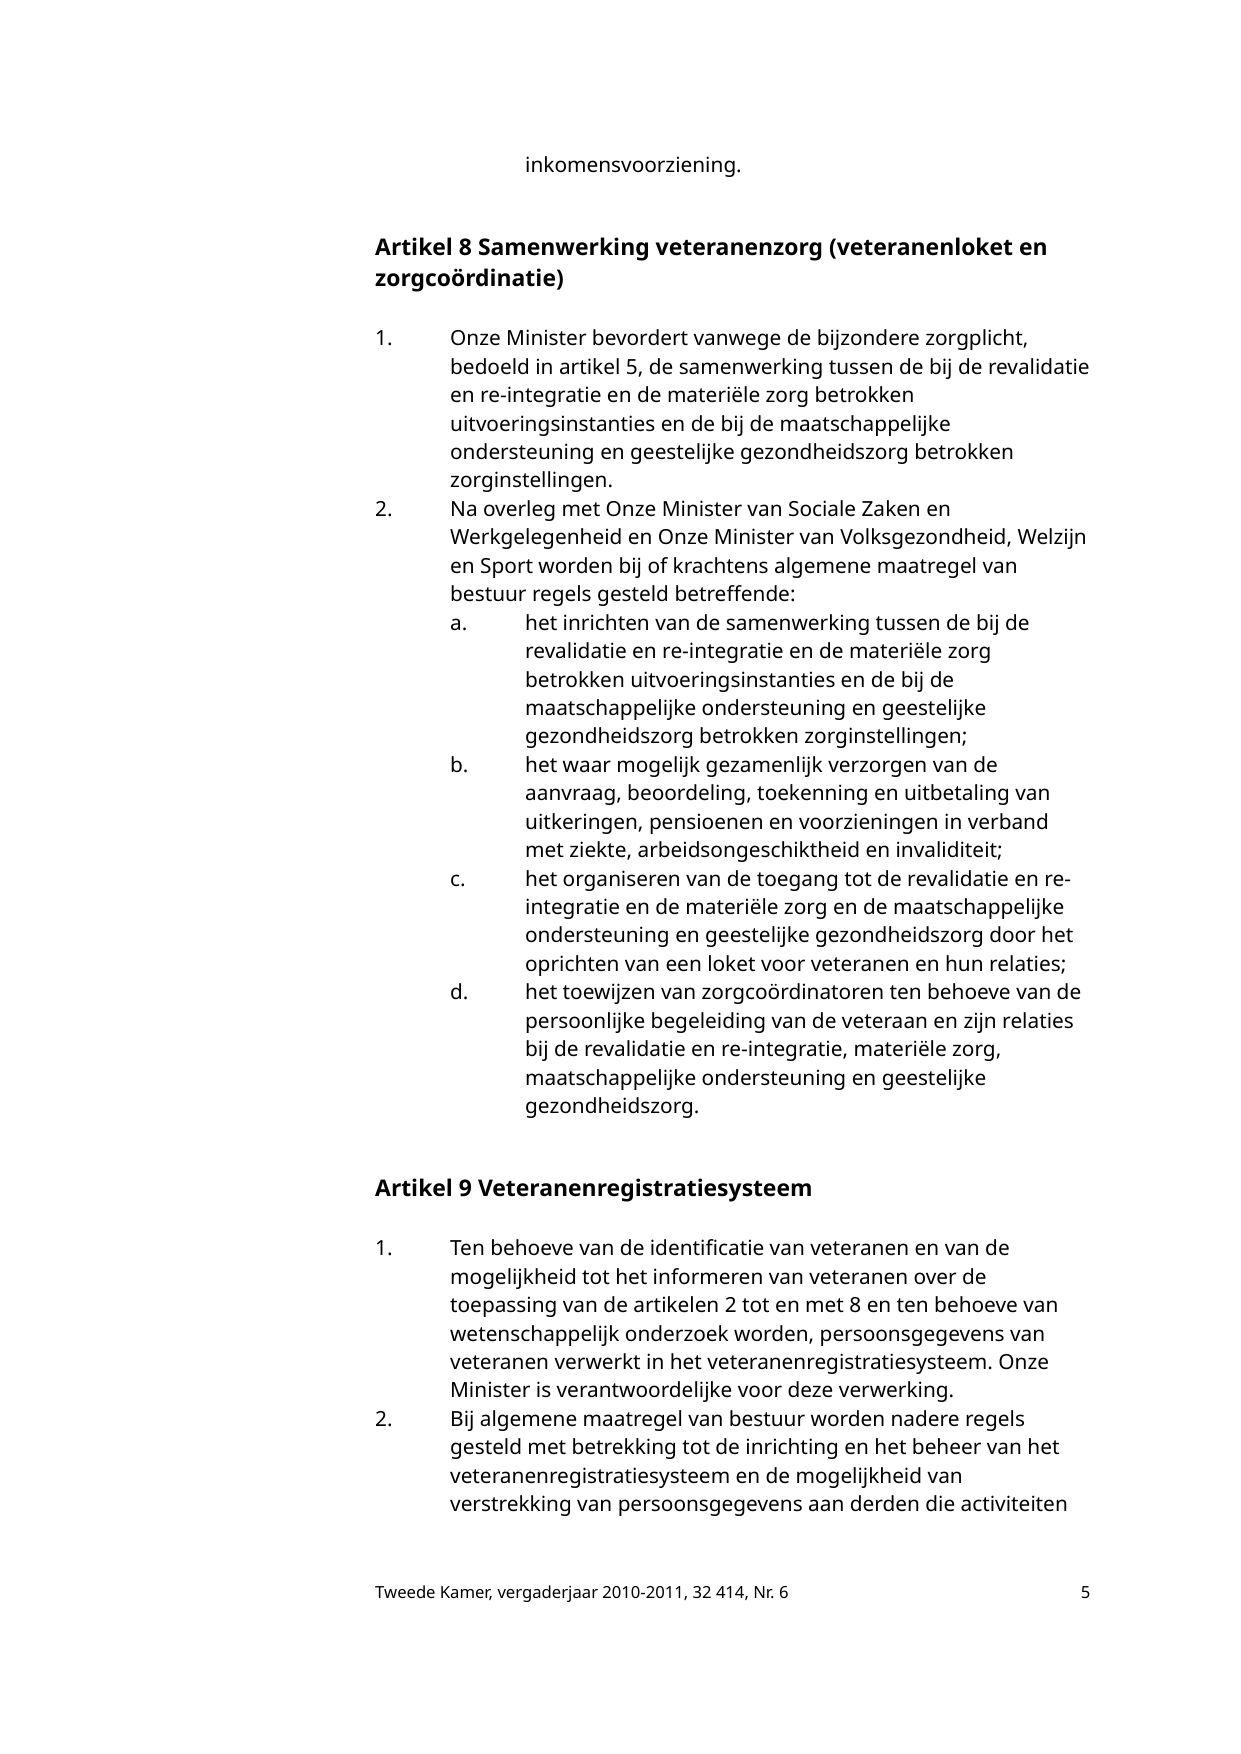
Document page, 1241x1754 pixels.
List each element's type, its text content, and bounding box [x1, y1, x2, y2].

list Ten behoeve van de identificatie van veteranen en van de mogelijkheid tot het informeren van veteranen over de toepassing van de artikelen 2 tot en met 8 en ten behoeve van wetenschappelijk onderzoek worden, persoonsgegevens van veteranen verwerkt in het veteranenregistratiesysteem. Onze Minister is verantwoordelijke voor deze verwerking. [375, 1233, 1090, 1404]
list het inrichten van de samenwerking tussen de bij de revalidatie en re-integratie en de materiële zorg betrokken uitvoeringsinstanties en de bij de maatschappelijke ondersteuning en geestelijke gezondheidszorg betrokken zorginstellingen; [450, 608, 1090, 750]
list inkomensvoorziening. [450, 150, 1090, 178]
list het toewijzen van zorgcoördinatoren ten behoeve van de persoonlijke begeleiding van de veteraan en zijn relaties bij de revalidatie en re-integratie, materiële zorg, maatschappelijke ondersteuning en geestelijke gezondheidszorg. [450, 977, 1090, 1120]
list Na overleg met Onze Minister van Sociale Zaken en Werkgelegenheid en Onze Minister van Volksgezondheid, Welzijn en Sport worden bij of krachtens algemene maatregel van bestuur regels gesteld betreffende: [375, 494, 1090, 608]
list het waar mogelijk gezamenlijk verzorgen van de aanvraag, beoordeling, toekenning en uitbetaling van uitkeringen, pensioenen en voorzieningen in verband met ziekte, arbeidsongeschiktheid en invaliditeit; [450, 750, 1090, 864]
subtitle Artikel 9 Veteranenregistratiesysteem [375, 1172, 1090, 1203]
list Onze Minister bevordert vanwege de bijzondere zorgplicht, bedoeld in artikel 5, de samenwerking tussen de bij de revalidatie en re-integratie en de materiële zorg betrokken uitvoeringsinstanties en de bij de maatschappelijke ondersteuning en geestelijke gezondheidszorg betrokken zorginstellingen. [375, 323, 1090, 494]
subtitle Artikel 8 Samenwerking veteranenzorg (veteranenloket en zorgcoördinatie) [375, 231, 1090, 293]
list Bij algemene maatregel van bestuur worden nadere regels gesteld met betrekking tot de inrichting en het beheer van het veteranenregistratiesysteem en de mogelijkheid van verstrekking van persoonsgegevens aan derden die activiteiten [375, 1404, 1090, 1518]
list het organiseren van de toegang tot de revalidatie en re-integratie en de materiële zorg en de maatschappelijke ondersteuning en geestelijke gezondheidszorg door het oprichten van een loket voor veteranen en hun relaties; [450, 864, 1090, 977]
